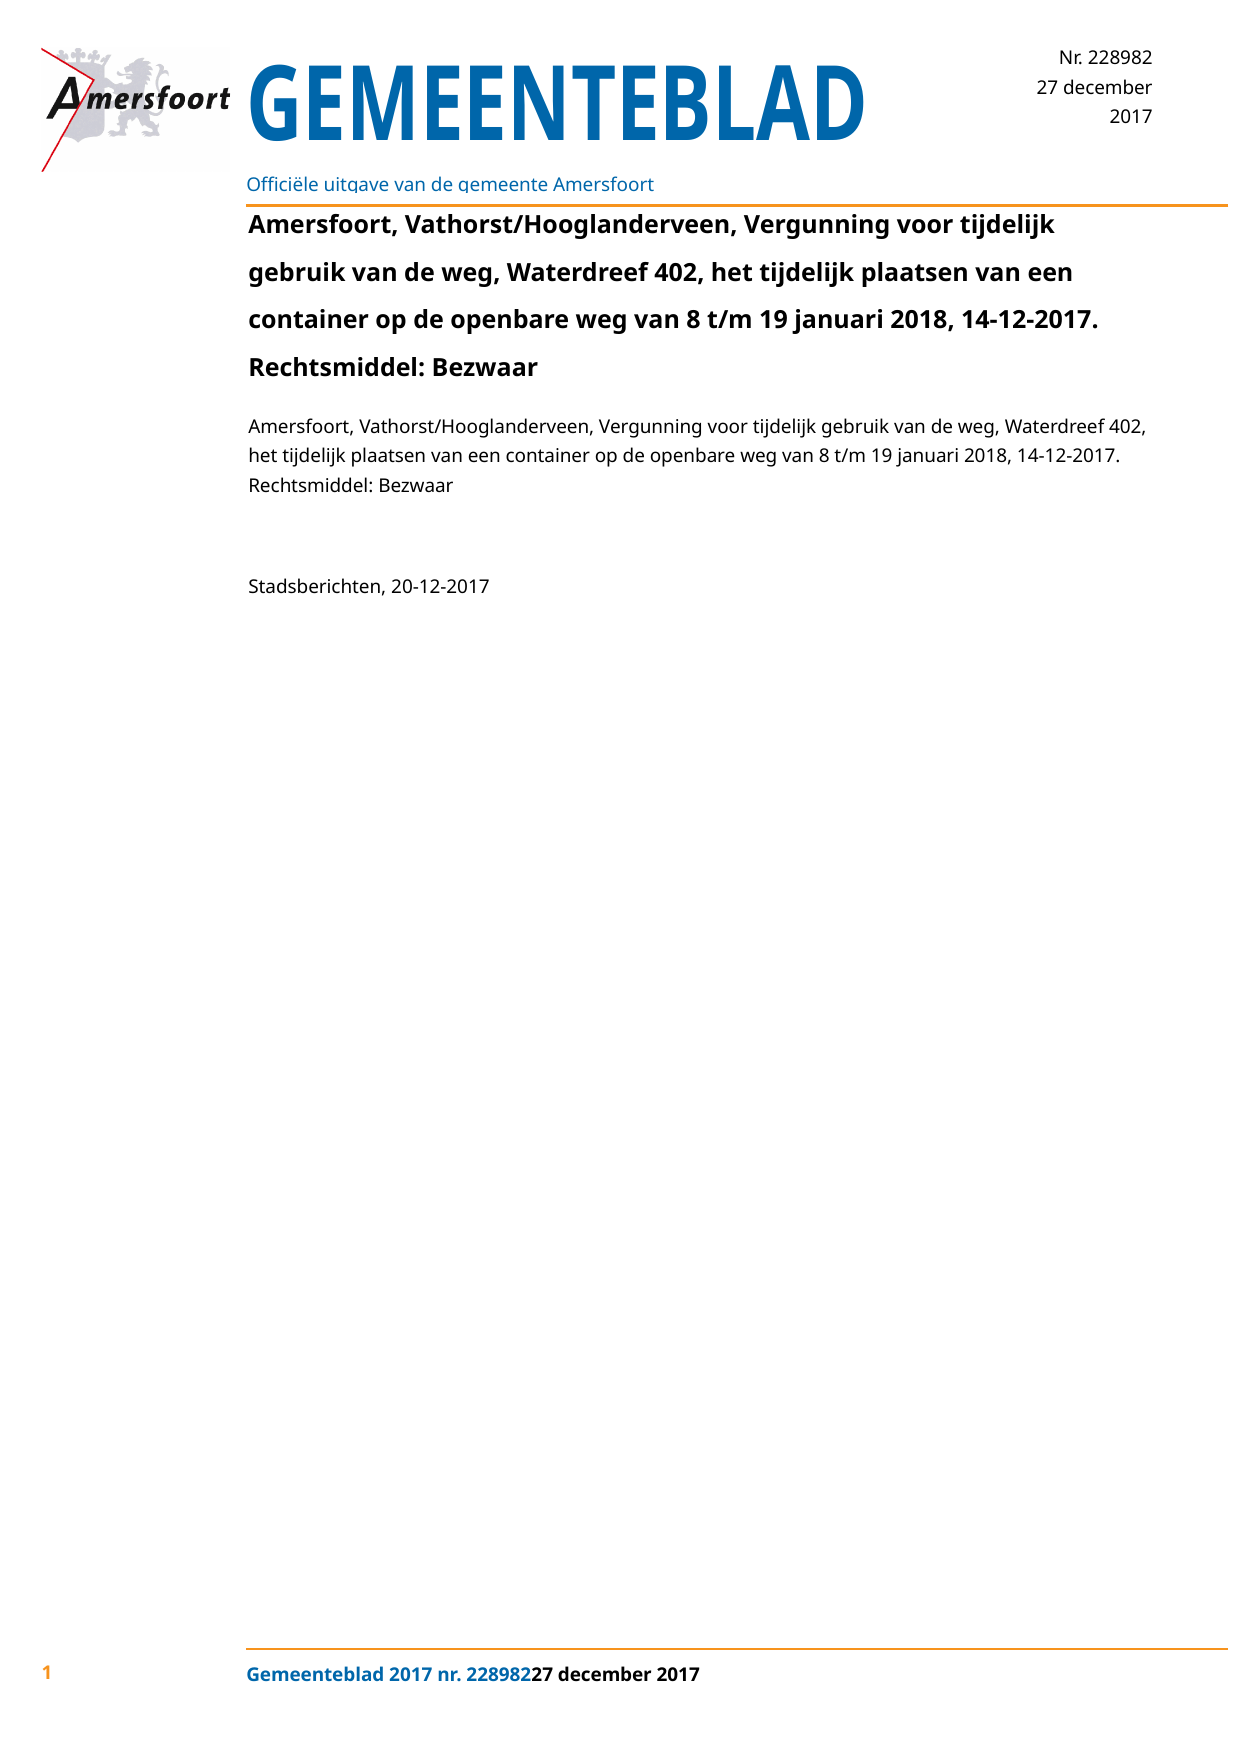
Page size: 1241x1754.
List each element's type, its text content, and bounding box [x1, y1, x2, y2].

text Stadsberichten, 20-12-2017 [248, 573, 1152, 599]
picture [41, 47, 231, 172]
text Amersfoort, Vathorst/Hooglanderveen, Vergunning voor tijdelijk gebruik van de weg, Waterdreef 402, het tijdelijk plaatsen van een container op de openbare weg van 8 t/m 19 januari 2018, 14-12-2017. Rechtsmiddel: Bezwaar [248, 207, 1152, 384]
text Amersfoort, Vathorst/Hooglanderveen, Vergunning voor tijdelijk gebruik van de weg, Waterdreef 402, het tijdelijk plaatsen van een container op de openbare weg van 8 t/m 19 januari 2018, 14-12-2017. Rechtsmiddel: Bezwaar [248, 413, 1152, 498]
